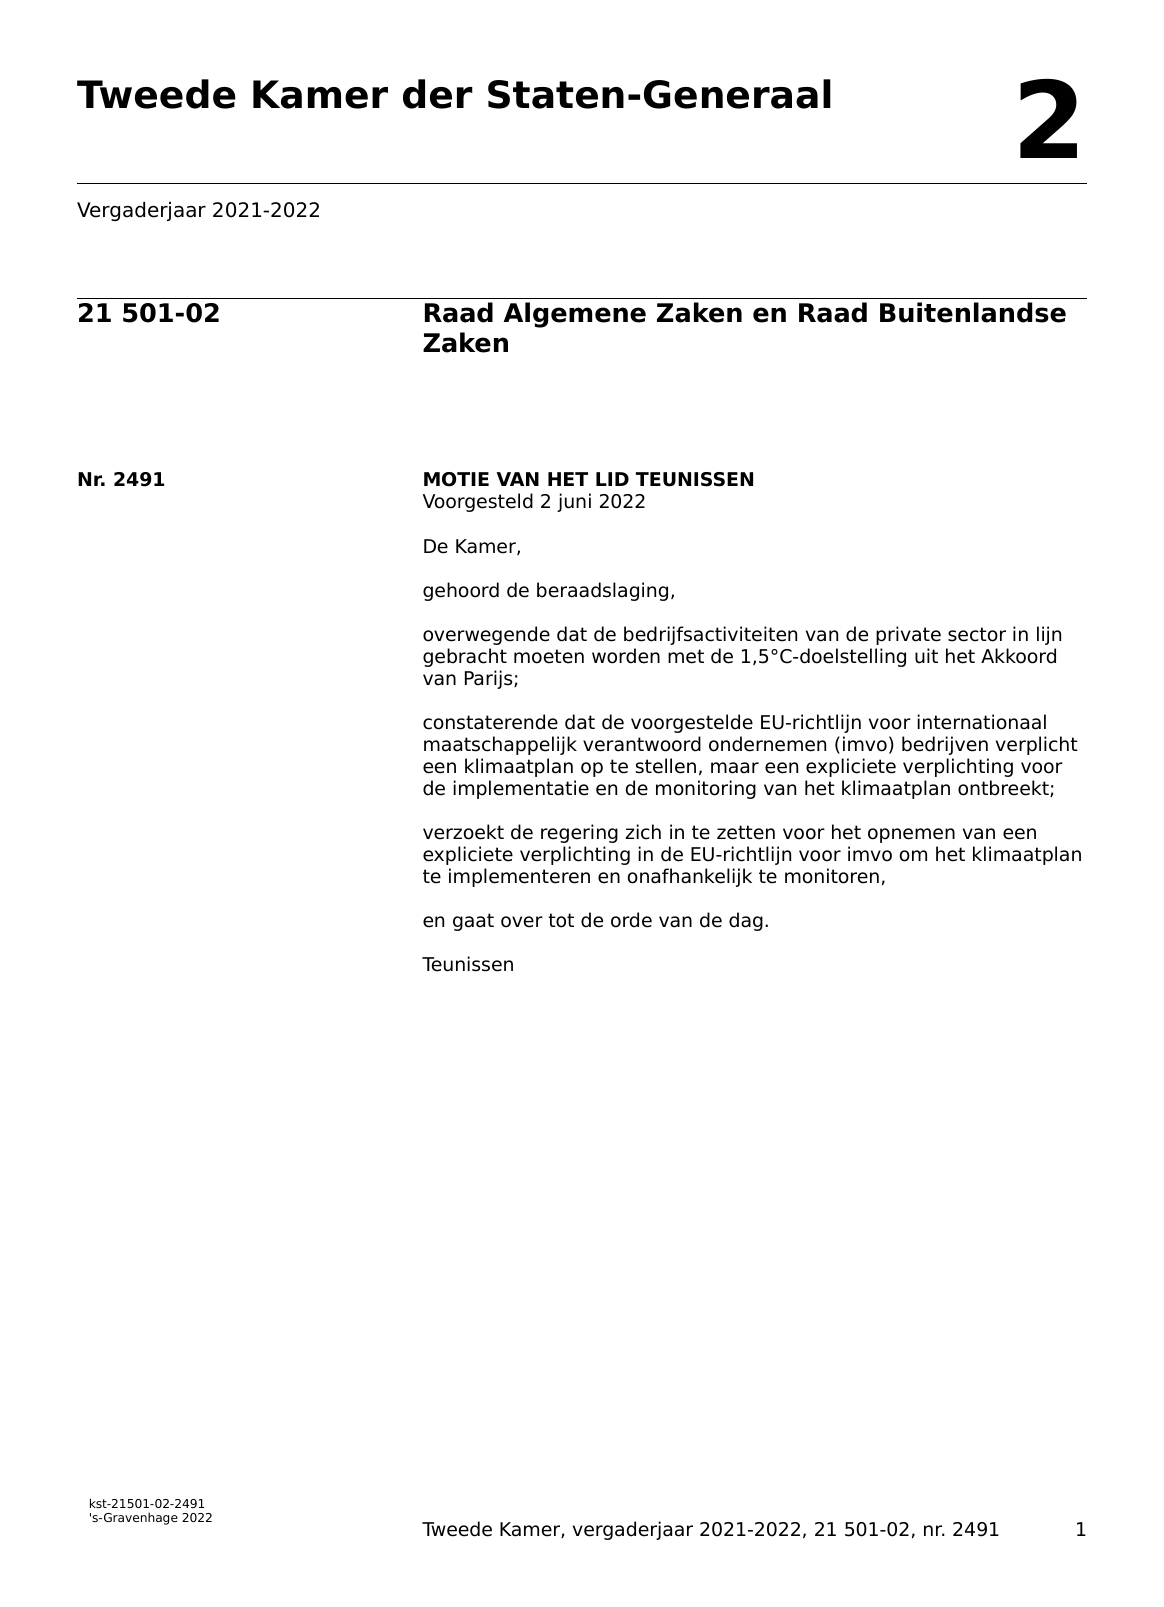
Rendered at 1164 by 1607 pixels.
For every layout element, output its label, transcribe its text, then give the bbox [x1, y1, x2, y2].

text en gaat over tot de orde van de dag. [422, 910, 1087, 932]
text Teunissen [422, 954, 1087, 976]
text 's-Gravenhage 2022 [88, 1511, 323, 1525]
text Voorgesteld 2 juni 2022 [422, 491, 1087, 513]
text constaterende dat de voorgestelde EU-richtlijn voor internationaal maatschappelijk verantwoord ondernemen (imvo) bedrijven verplicht een klimaatplan op te stellen, maar een expliciete verplichting voor de implementatie en de monitoring van het klimaatplan ontbreekt; [422, 712, 1087, 800]
table_header 2 [886, 59, 1087, 183]
table_header Tweede Kamer der Staten-Generaal [77, 59, 886, 183]
subtitle 21 501-02 Raad Algemene Zaken en Raad Buitenlandse Zaken [77, 299, 1087, 358]
table_cell Vergaderjaar 2021-2022 [77, 184, 1087, 298]
text verzoekt de regering zich in te zetten voor het opnemen van een expliciete verplichting in de EU-richtlijn voor imvo om het klimaatplan te implementeren en onafhankelijk te monitoren, [422, 822, 1087, 888]
text kst-21501-02-2491 [88, 1497, 323, 1511]
text De Kamer, [422, 536, 1087, 557]
subtitle Nr. 2491 MOTIE VAN HET LID TEUNISSEN [77, 469, 1087, 491]
text overwegende dat de bedrijfsactiviteiten van de private sector in lijn gebracht moeten worden met de 1,5°C-doelstelling uit het Akkoord van Parijs; [422, 624, 1087, 690]
text gehoord de beraadslaging, [422, 580, 1087, 602]
